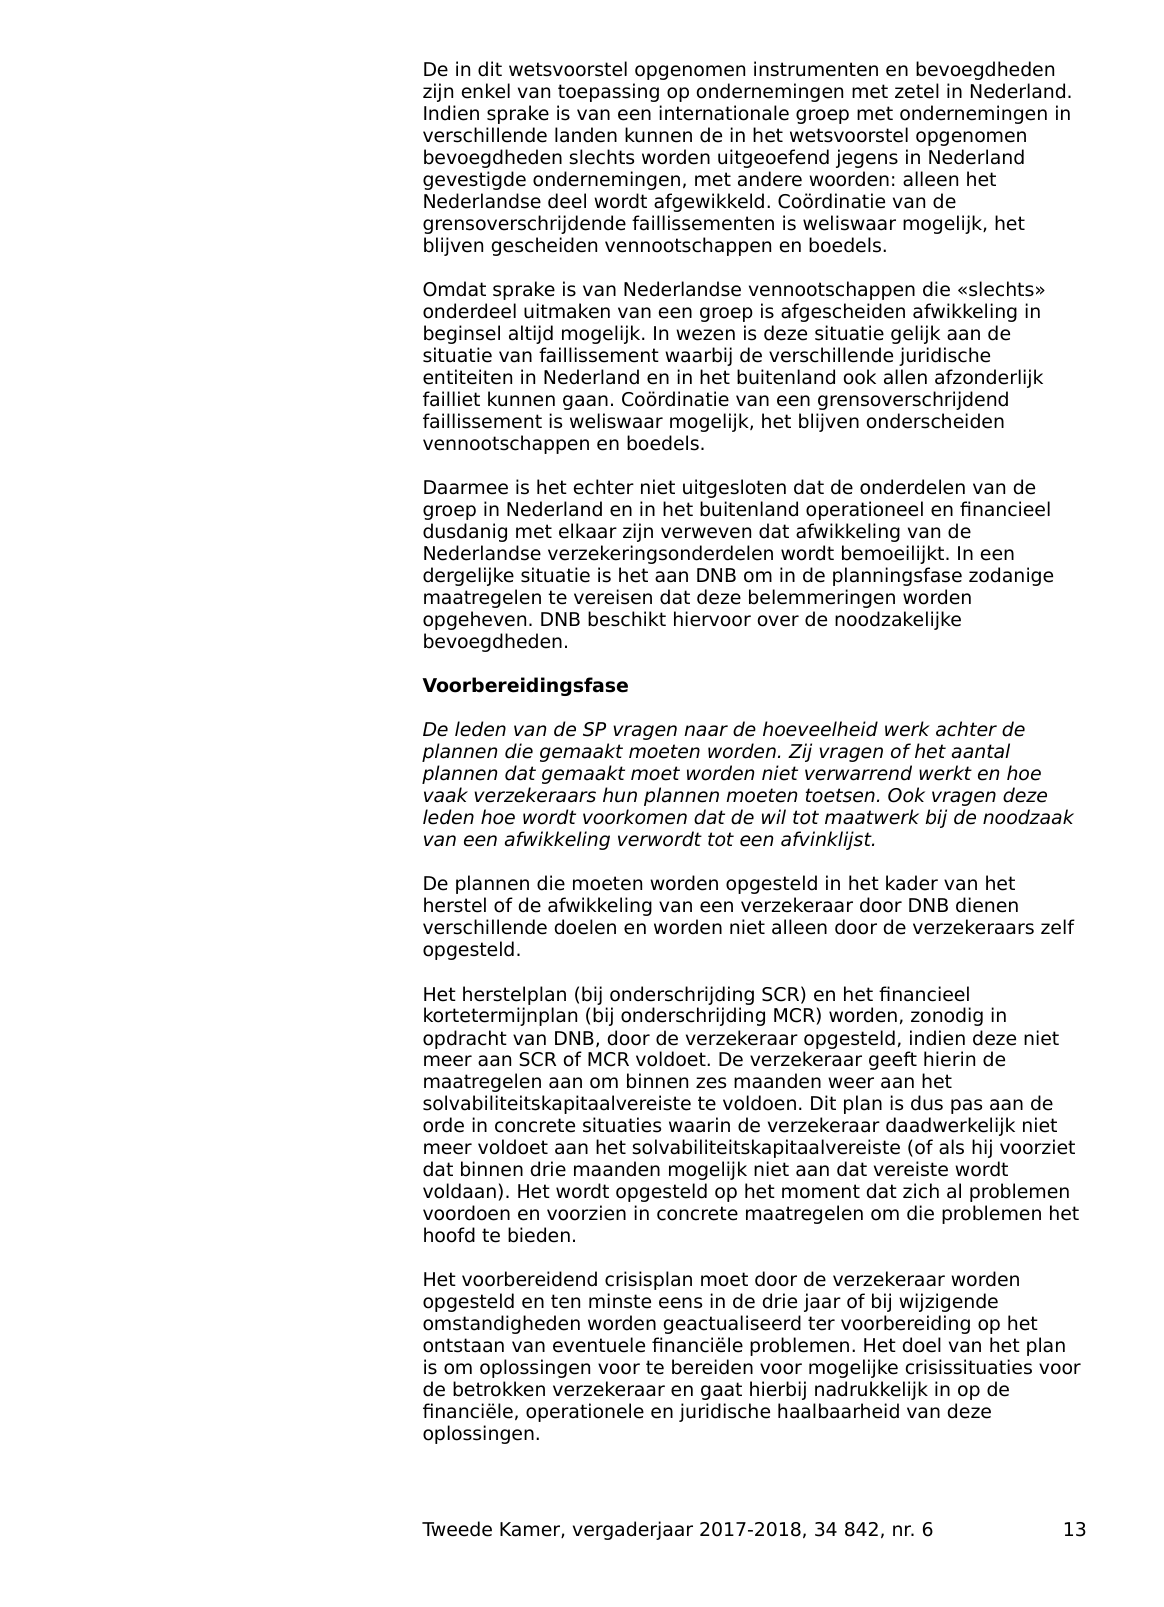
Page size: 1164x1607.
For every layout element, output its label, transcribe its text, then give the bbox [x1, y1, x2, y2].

text De plannen die moeten worden opgesteld in het kader van het herstel of de afwikkeling van een verzekeraar door DNB dienen verschillende doelen en worden niet alleen door de verzekeraars zelf opgesteld. [422, 873, 1087, 961]
subtitle Voorbereidingsfase [422, 675, 1087, 697]
text Daarmee is het echter niet uitgesloten dat de onderdelen van de groep in Nederland en in het buitenland operationeel en financieel dusdanig met elkaar zijn verweven dat afwikkeling van de Nederlandse verzekeringsonderdelen wordt bemoeilijkt. In een dergelijke situatie is het aan DNB om in de planningsfase zodanige maatregelen te vereisen dat deze belemmeringen worden opgeheven. DNB beschikt hiervoor over de noodzakelijke bevoegdheden. [422, 477, 1087, 653]
text Omdat sprake is van Nederlandse vennootschappen die «slechts» onderdeel uitmaken van een groep is afgescheiden afwikkeling in beginsel altijd mogelijk. In wezen is deze situatie gelijk aan de situatie van faillissement waarbij de verschillende juridische entiteiten in Nederland en in het buitenland ook allen afzonderlijk failliet kunnen gaan. Coördinatie van een grensoverschrijdend faillissement is weliswaar mogelijk, het blijven onderscheiden vennootschappen en boedels. [422, 279, 1087, 455]
text De in dit wetsvoorstel opgenomen instrumenten en bevoegdheden zijn enkel van toepassing op ondernemingen met zetel in Nederland. Indien sprake is van een internationale groep met ondernemingen in verschillende landen kunnen de in het wetsvoorstel opgenomen bevoegdheden slechts worden uitgeoefend jegens in Nederland gevestigde ondernemingen, met andere woorden: alleen het Nederlandse deel wordt afgewikkeld. Coördinatie van de grensoverschrijdende faillissementen is weliswaar mogelijk, het blijven gescheiden vennootschappen en boedels. [422, 59, 1087, 257]
text Het herstelplan (bij onderschrijding SCR) en het financieel kortetermijnplan (bij onderschrijding MCR) worden, zonodig in opdracht van DNB, door de verzekeraar opgesteld, indien deze niet meer aan SCR of MCR voldoet. De verzekeraar geeft hierin de maatregelen aan om binnen zes maanden weer aan het solvabiliteitskapitaalvereiste te voldoen. Dit plan is dus pas aan de orde in concrete situaties waarin de verzekeraar daadwerkelijk niet meer voldoet aan het solvabiliteitskapitaalvereiste (of als hij voorziet dat binnen drie maanden mogelijk niet aan dat vereiste wordt voldaan). Het wordt opgesteld op het moment dat zich al problemen voordoen en voorzien in concrete maatregelen om die problemen het hoofd te bieden. [422, 983, 1087, 1247]
text Het voorbereidend crisisplan moet door de verzekeraar worden opgesteld en ten minste eens in de drie jaar of bij wijzigende omstandigheden worden geactualiseerd ter voorbereiding op het ontstaan van eventuele financiële problemen. Het doel van het plan is om oplossingen voor te bereiden voor mogelijke crisissituaties voor de betrokken verzekeraar en gaat hierbij nadrukkelijk in op de financiële, operationele en juridische haalbaarheid van deze oplossingen. [422, 1269, 1087, 1445]
text De leden van de SP vragen naar de hoeveelheid werk achter de plannen die gemaakt moeten worden. Zij vragen of het aantal plannen dat gemaakt moet worden niet verwarrend werkt en hoe vaak verzekeraars hun plannen moeten toetsen. Ook vragen deze leden hoe wordt voorkomen dat de wil tot maatwerk bij de noodzaak van een afwikkeling verwordt tot een afvinklijst. [422, 719, 1087, 851]
